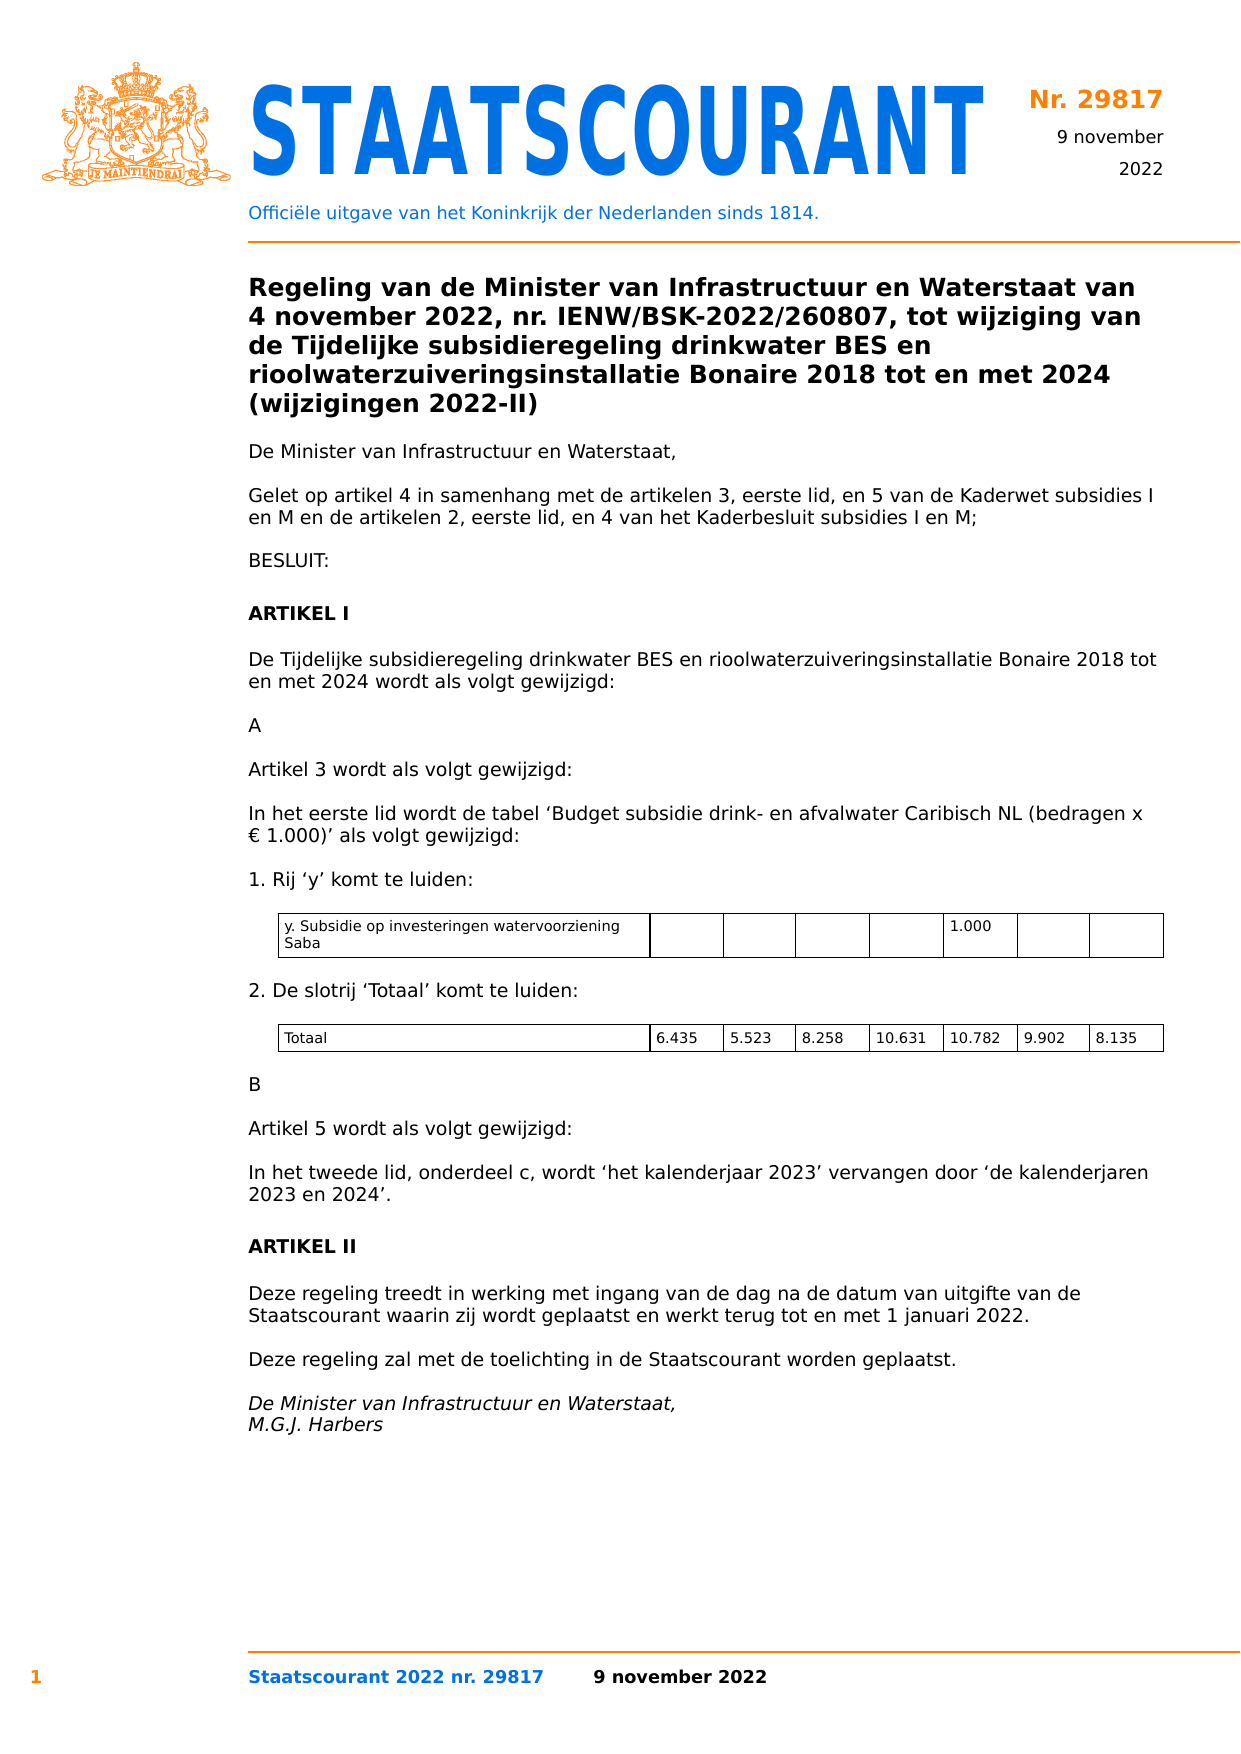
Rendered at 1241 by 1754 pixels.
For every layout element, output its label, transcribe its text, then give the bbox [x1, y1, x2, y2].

subtitle Regeling van de Minister van Infrastructuur en Waterstaat van 4 november 2022, nr. IENW/BSK-2022/260807, tot wijziging van de Tijdelijke subsidieregeling drinkwater BES en rioolwaterzuiveringsinstallatie Bonaire 2018 tot en met 2024 (wijzigingen 2022-II) [248, 273, 1163, 419]
text B [248, 1074, 1163, 1096]
text BESLUIT: [248, 550, 1163, 572]
text De Minister van Infrastructuur en Waterstaat, [248, 441, 1163, 463]
table_header y. Subsidie op investeringen watervoorziening Saba [279, 914, 649, 957]
table_cell 9 november [998, 121, 1240, 153]
text In het eerste lid wordt de tabel ‘Budget subsidie drink- en afvalwater Caribisch NL (bedragen x € 1.000)’ als volgt gewijzigd: [248, 803, 1163, 847]
table_header [1090, 914, 1163, 957]
text De Minister van Infrastructuur en Waterstaat, M.G.J. Harbers [248, 1392, 1163, 1436]
table_header 1.000 [944, 914, 1017, 957]
table_header [870, 914, 943, 957]
text 1. Rij ‘y’ komt te luiden: [248, 869, 1163, 891]
table_header [651, 914, 723, 957]
table_cell Officiële uitgave van het Koninkrijk der Nederlanden sinds 1814. [248, 203, 1240, 241]
subtitle ARTIKEL I [248, 602, 1163, 624]
text Deze regeling zal met de toelichting in de Staatscourant worden geplaatst. [248, 1348, 1163, 1371]
table_header Nr. 29817 [998, 62, 1240, 121]
table_header Totaal [279, 1025, 649, 1051]
table_header 9.902 [1018, 1025, 1089, 1051]
table_header 10.782 [944, 1025, 1017, 1051]
text De Tijdelijke subsidieregeling drinkwater BES en rioolwaterzuiveringsinstallatie Bonaire 2018 tot en met 2024 wordt als volgt gewijzigd: [248, 649, 1163, 693]
text 2. De slotrij ‘Totaal’ komt te luiden: [248, 980, 1163, 1002]
text In het tweede lid, onderdeel c, wordt ‘het kalenderjaar 2023’ vervangen door ‘de kalenderjaren 2023 en 2024’. [248, 1162, 1163, 1206]
text Artikel 3 wordt als volgt gewijzigd: [248, 759, 1163, 781]
table_header [25, 62, 248, 241]
table_header 10.631 [870, 1025, 943, 1051]
text Gelet op artikel 4 in samenhang met de artikelen 3, eerste lid, en 5 van de Kaderwet subsidies I en M en de artikelen 2, eerste lid, en 4 van het Kaderbesluit subsidies I en M; [248, 484, 1163, 528]
text Artikel 5 wordt als volgt gewijzigd: [248, 1118, 1163, 1140]
text Deze regeling treedt in werking met ingang van de dag na de datum van uitgifte van de Staatscourant waarin zij wordt geplaatst en werkt terug tot en met 1 januari 2022. [248, 1283, 1163, 1327]
text A [248, 715, 1163, 737]
table_header 6.435 [651, 1025, 723, 1051]
picture [41, 62, 231, 186]
table_header [796, 914, 869, 957]
table_header 5.523 [724, 1025, 795, 1051]
table_header [724, 914, 795, 957]
subtitle ARTIKEL II [248, 1236, 1163, 1258]
table_header 8.135 [1090, 1025, 1163, 1051]
table_header STAATSCOURANT [248, 62, 998, 203]
table_header [1018, 914, 1089, 957]
table_header 8.258 [796, 1025, 869, 1051]
table_cell 2022 [998, 153, 1240, 203]
